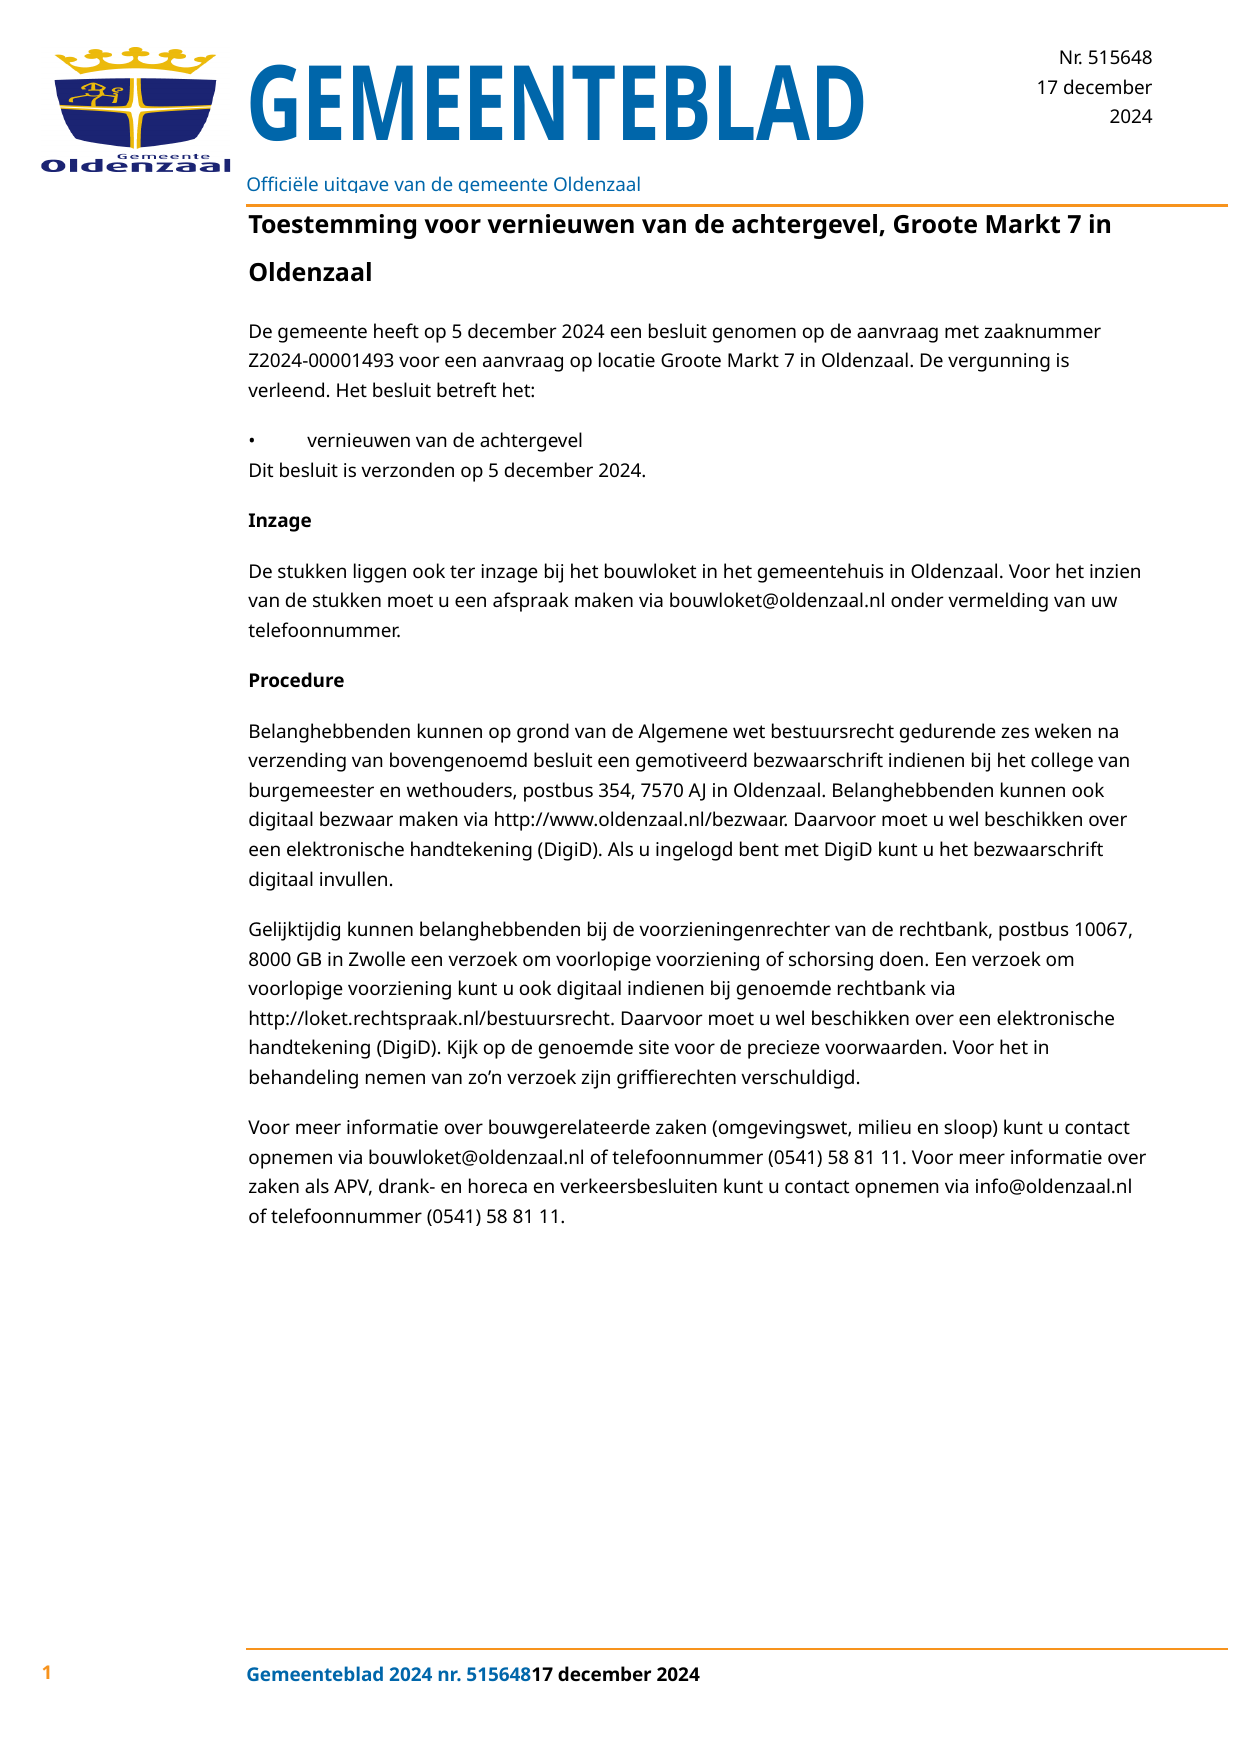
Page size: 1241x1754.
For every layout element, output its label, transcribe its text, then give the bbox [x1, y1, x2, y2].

text De gemeente heeft op 5 december 2024 een besluit genomen op de aanvraag met zaaknummer Z2024-00001493 voor een aanvraag op locatie Groote Markt 7 in Oldenzaal. De vergunning is verleend. Het besluit betreft het: [248, 318, 1152, 403]
picture [41, 47, 231, 172]
text Procedure [248, 667, 1152, 693]
text Gelijktijdig kunnen belanghebbenden bij de voorzieningenrechter van de rechtbank, postbus 10067, 8000 GB in Zwolle een verzoek om voorlopige voorziening of schorsing doen. Een verzoek om voorlopige voorziening kunt u ook digitaal indienen bij genoemde rechtbank via http://loket.rechtspraak.nl/bestuursrecht. Daarvoor moet u wel beschikken over een elektronische handtekening (DigiD). Kijk op de genoemde site voor de precieze voorwaarden. Voor het in behandeling nemen van zo’n verzoek zijn griffierechten verschuldigd. [248, 916, 1152, 1090]
text Voor meer informatie over bouwgerelateerde zaken (omgevingswet, milieu en sloop) kunt u contact opnemen via bouwloket@oldenzaal.nl of telefoonnummer (0541) 58 81 11. Voor meer informatie over zaken als APV, drank- en horeca en verkeersbesluiten kunt u contact opnemen via info@oldenzaal.nl of telefoonnummer (0541) 58 81 11. [248, 1114, 1152, 1229]
text De stukken liggen ook ter inzage bij het bouwloket in het gemeentehuis in Oldenzaal. Voor het inzien van de stukken moet u een afspraak maken via bouwloket@oldenzaal.nl onder vermelding van uw telefoonnummer. [248, 558, 1152, 643]
text Toestemming voor vernieuwen van de achtergevel, Groote Markt 7 in Oldenzaal [248, 207, 1152, 288]
text Dit besluit is verzonden op 5 december 2024. [248, 457, 1152, 483]
list vernieuwen van de achtergevel [248, 427, 1152, 453]
text Inzage [248, 507, 1152, 533]
text Belanghebbenden kunnen op grond van de Algemene wet bestuursrecht gedurende zes weken na verzending van bovengenoemd besluit een gemotiveerd bezwaarschrift indienen bij het college van burgemeester en wethouders, postbus 354, 7570 AJ in Oldenzaal. Belanghebbenden kunnen ook digitaal bezwaar maken via http://www.oldenzaal.nl/bezwaar. Daarvoor moet u wel beschikken over een elektronische handtekening (DigiD). Als u ingelogd bent met DigiD kunt u het bezwaarschrift digitaal invullen. [248, 718, 1152, 892]
